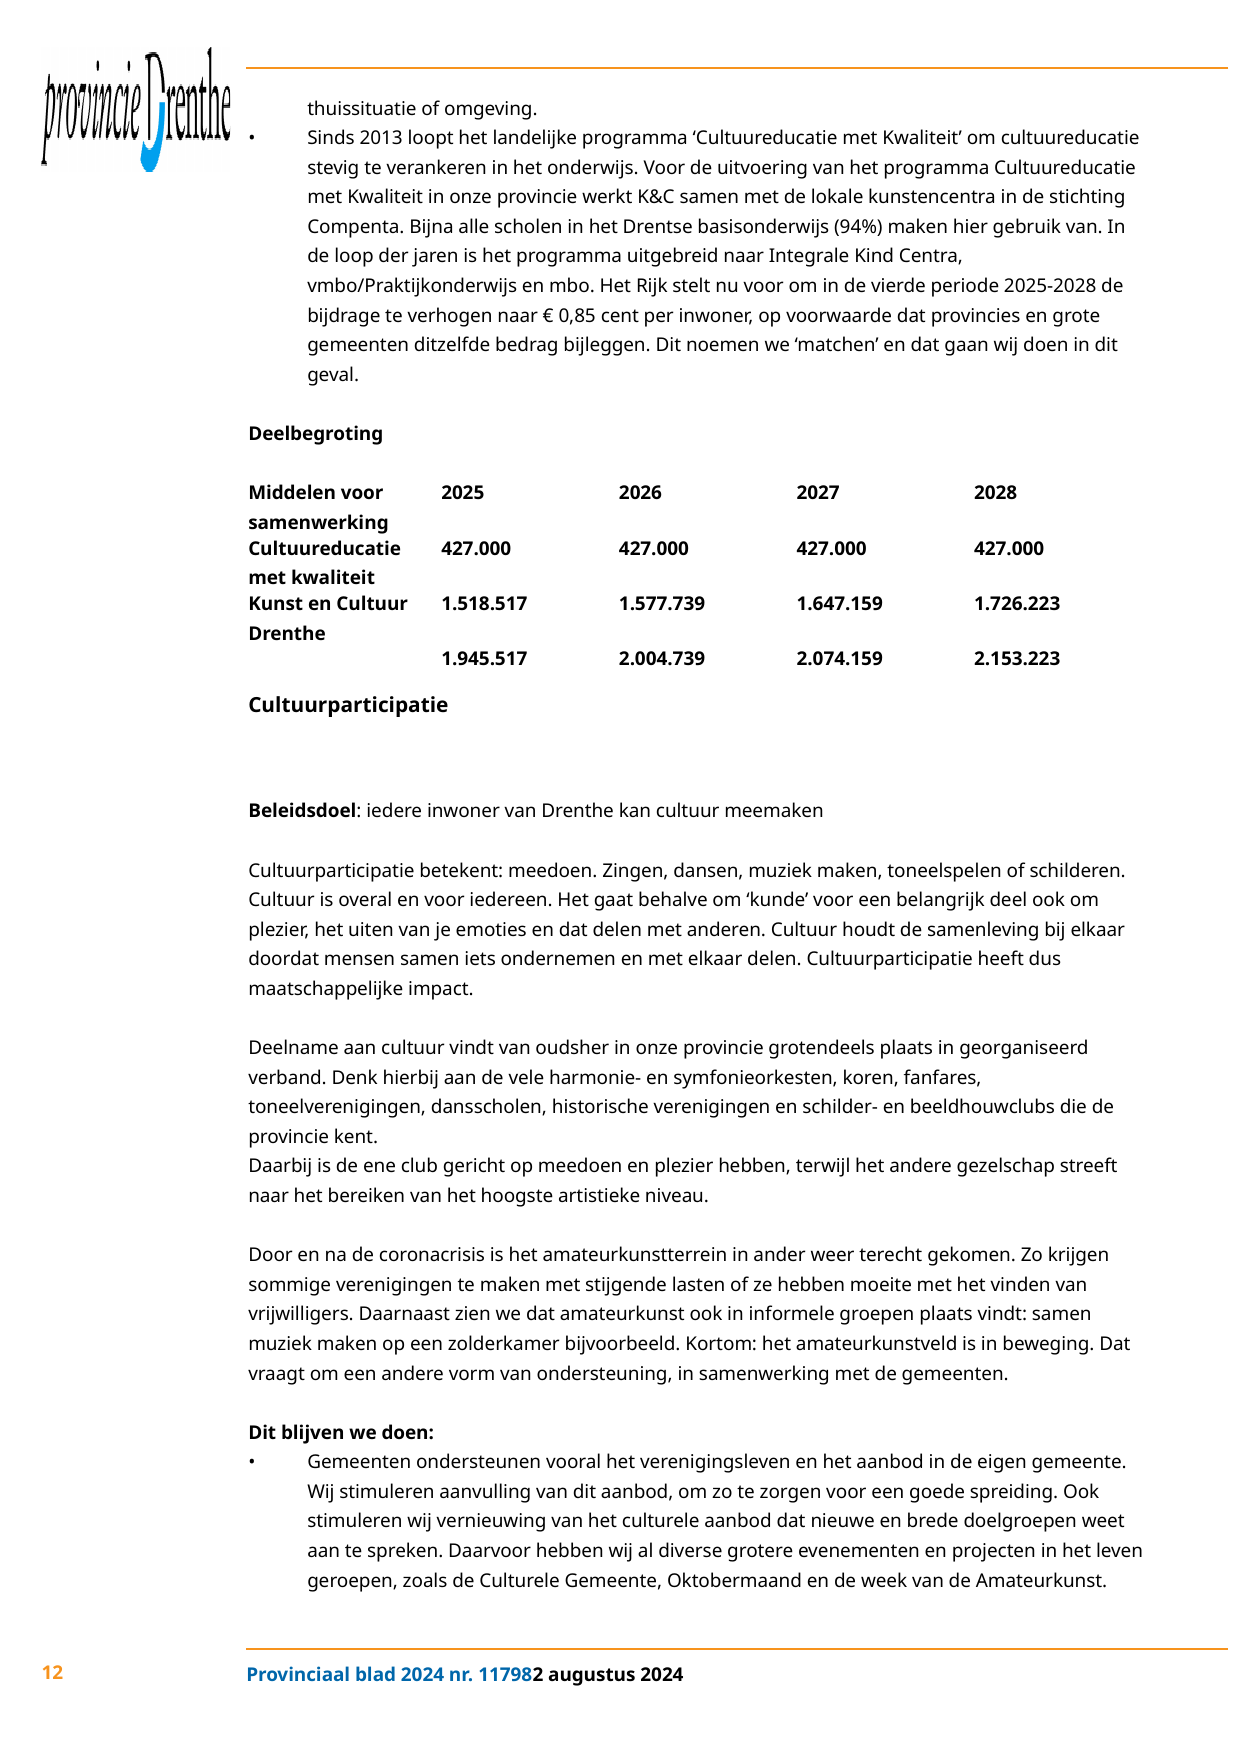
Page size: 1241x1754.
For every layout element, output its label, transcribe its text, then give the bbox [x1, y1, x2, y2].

text Deelname aan cultuur vindt van oudsher in onze provincie grotendeels plaats in georganiseerd verband. Denk hierbij aan de vele harmonie- en symfonieorkesten, koren, fanfares, toneelverenigingen, dansscholen, historische verenigingen en schilder- en beeldhouwclubs die de provincie kent. [248, 1034, 1152, 1149]
text Cultuurparticipatie betekent: meedoen. Zingen, dansen, muziek maken, toneelspelen of schilderen. Cultuur is overal en voor iedereen. Het gaat behalve om ‘kunde’ voor een belangrijk deel ook om plezier, het uiten van je emoties en dat delen met anderen. Cultuur houdt de samenleving bij elkaar doordat mensen samen iets ondernemen en met elkaar delen. Cultuurparticipatie heeft dus maatschappelijke impact. [248, 857, 1152, 1001]
table_cell Kunst en Cultuur Drenthe [248, 590, 441, 645]
table_header 2025 [441, 480, 619, 535]
table_cell 1.945.517 [441, 645, 619, 671]
table_cell [248, 645, 441, 671]
table_header 2028 [974, 480, 1152, 535]
list Gemeenten ondersteunen vooral het verenigingsleven en het aanbod in de eigen gemeente. Wij stimuleren aanvulling van dit aanbod, om zo te zorgen voor een goede spreiding. Ook stimuleren wij vernieuwing van het culturele aanbod dat nieuwe en brede doelgroepen weet aan te spreken. Daarvoor hebben wij al diverse grotere evenementen en projecten in het leven geroepen, zoals de Culturele Gemeente, Oktobermaand en de week van de Amateurkunst. [248, 1448, 1152, 1593]
table_cell 427.000 [974, 535, 1152, 590]
table_header 2027 [796, 480, 974, 535]
table_cell 1.518.517 [441, 590, 619, 645]
table_cell 427.000 [619, 535, 796, 590]
table_cell 1.726.223 [974, 590, 1152, 645]
table_cell Cultuureducatie met kwaliteit [248, 535, 441, 590]
table_header 2026 [619, 480, 796, 535]
table_cell 2.004.739 [619, 645, 796, 671]
list thuissituatie of omgeving. [248, 95, 1152, 121]
table_header Middelen voor samenwerking [248, 480, 441, 535]
table_cell 427.000 [796, 535, 974, 590]
picture [41, 47, 231, 172]
table_cell 2.153.223 [974, 645, 1152, 671]
table_cell 1.647.159 [796, 590, 974, 645]
text Beleidsdoel: iedere inwoner van Drenthe kan cultuur meemaken [248, 798, 1152, 823]
text Deelbegroting [248, 420, 1152, 446]
text Dit blijven we doen: [248, 1419, 1152, 1445]
table_cell 1.577.739 [619, 590, 796, 645]
table_cell 427.000 [441, 535, 619, 590]
list Sinds 2013 loopt het landelijke programma ‘Cultuureducatie met Kwaliteit’ om cultuureducatie stevig te verankeren in het onderwijs. Voor de uitvoering van het programma Cultuureducatie met Kwaliteit in onze provincie werkt K&C samen met de lokale kunstencentra in de stichting Compenta. Bijna alle scholen in het Drentse basisonderwijs (94%) maken hier gebruik van. In de loop der jaren is het programma uitgebreid naar Integrale Kind Centra, vmbo/Praktijkonderwijs en mbo. Het Rijk stelt nu voor om in de vierde periode 2025-2028 de bijdrage te verhogen naar € 0,85 cent per inwoner, op voorwaarde dat provincies en grote gemeenten ditzelfde bedrag bijleggen. Dit noemen we ‘matchen’ en dat gaan wij doen in dit geval. [248, 124, 1152, 387]
table_cell 2.074.159 [796, 645, 974, 671]
text Door en na de coronacrisis is het amateurkunstterrein in ander weer terecht gekomen. Zo krijgen sommige verenigingen te maken met stijgende lasten of ze hebben moeite met het vinden van vrijwilligers. Daarnaast zien we dat amateurkunst ook in informele groepen plaats vindt: samen muziek maken op een zolderkamer bijvoorbeeld. Kortom: het amateurkunstveld is in beweging. Dat vraagt om een andere vorm van ondersteuning, in samenwerking met de gemeenten. [248, 1241, 1152, 1386]
text Daarbij is de ene club gericht op meedoen en plezier hebben, terwijl het andere gezelschap streeft naar het bereiken van het hoogste artistieke niveau. [248, 1153, 1152, 1208]
text Cultuurparticipatie [248, 690, 1152, 719]
